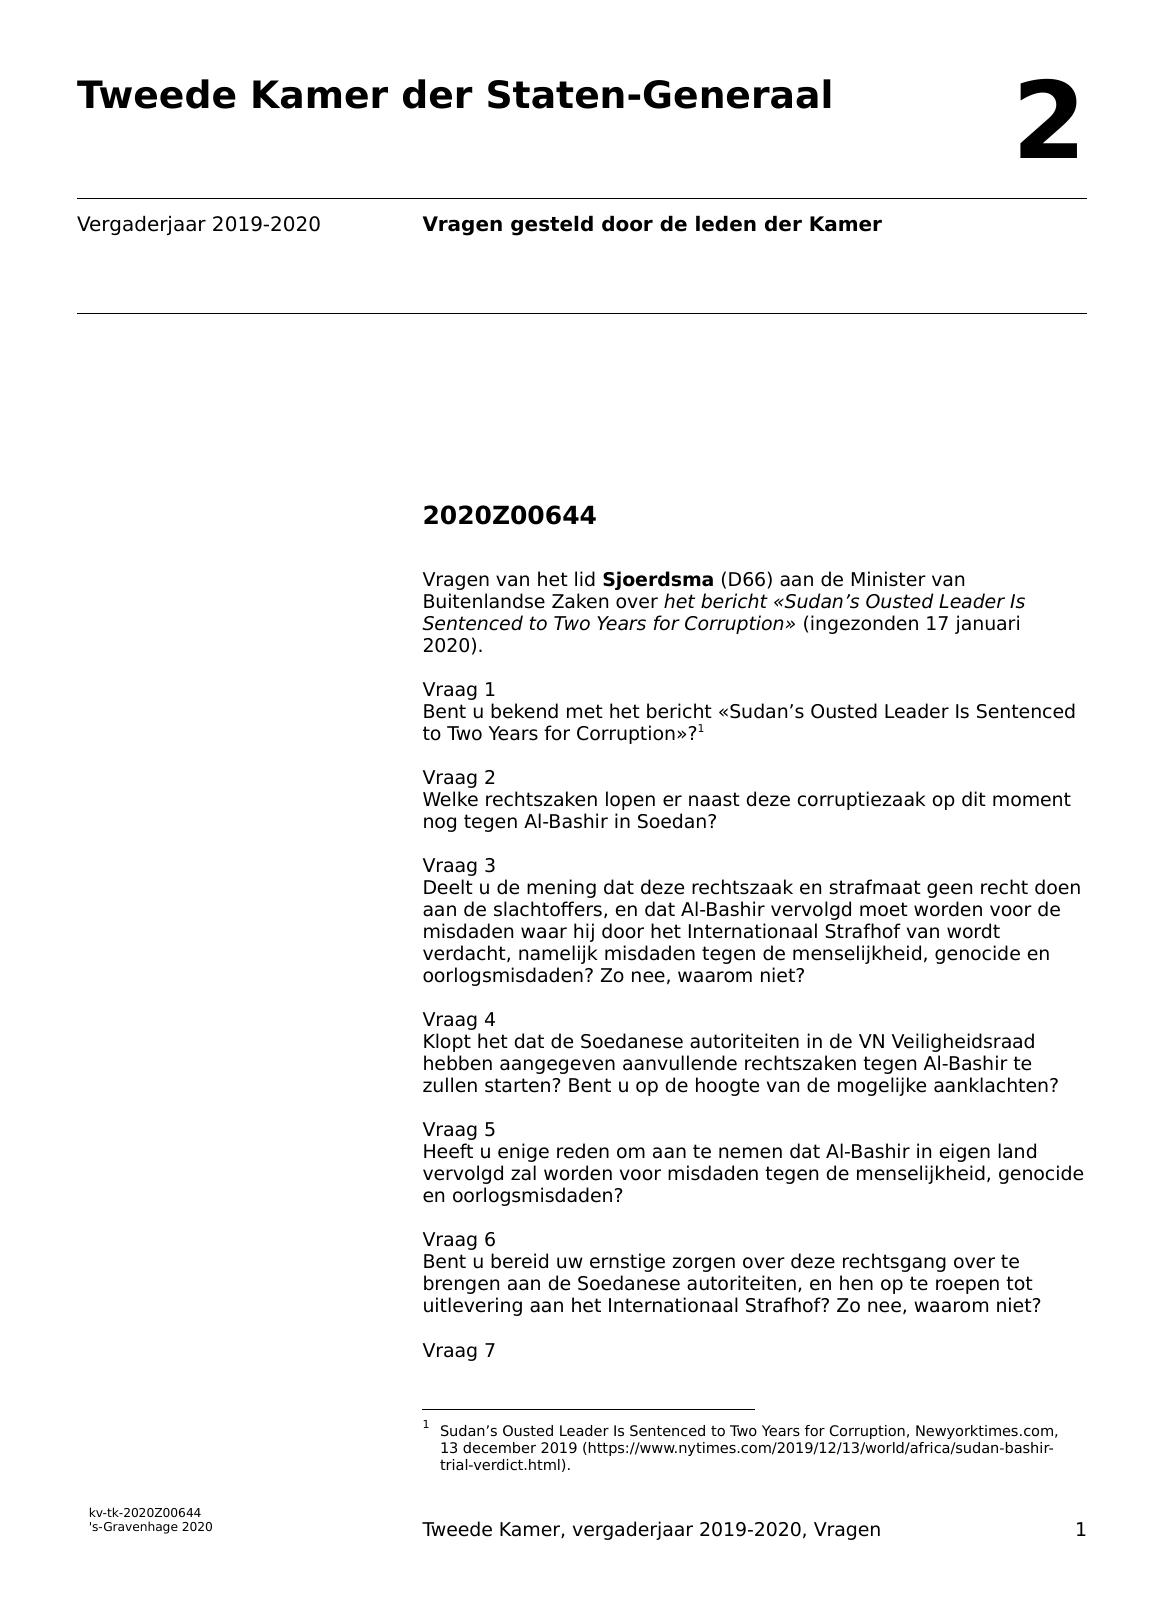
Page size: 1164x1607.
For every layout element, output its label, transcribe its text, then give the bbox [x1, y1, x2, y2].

table_cell Vergaderjaar 2019-2020 [77, 199, 422, 313]
text Vraag 3 [422, 855, 1087, 877]
text Welke rechtszaken lopen er naast deze corruptiezaak op dit moment nog tegen Al-Bashir in Soedan? [422, 789, 1087, 833]
text Heeft u enige reden om aan te nemen dat Al-Bashir in eigen land vervolgd zal worden voor misdaden tegen de menselijkheid, genocide en oorlogsmisdaden? [422, 1141, 1087, 1207]
text Deelt u de mening dat deze rechtszaak en strafmaat geen recht doen aan de slachtoffers, en dat Al-Bashir vervolgd moet worden voor de misdaden waar hij door het Internationaal Strafhof van wordt verdacht, namelijk misdaden tegen de menselijkheid, genocide en oorlogsmisdaden? Zo nee, waarom niet? [422, 877, 1087, 987]
text kv-tk-2020Z00644 [88, 1506, 323, 1520]
text Vraag 2 [422, 767, 1087, 789]
text Vraag 5 [422, 1119, 1087, 1141]
text Vraag 1 [422, 679, 1087, 701]
text Bent u bekend met het bericht «Sudan’s Ousted Leader Is Sentenced to Two Years for Corruption»? [422, 701, 1087, 745]
text Vraag 7 [422, 1339, 1087, 1361]
text 2020Z00644 [422, 501, 1087, 531]
text Klopt het dat de Soedanese autoriteiten in de VN Veiligheidsraad hebben aangegeven aanvullende rechtszaken tegen Al-Bashir te zullen starten? Bent u op de hoogte van de mogelijke aanklachten? [422, 1031, 1087, 1097]
table_header Tweede Kamer der Staten-Generaal [77, 59, 886, 198]
table_cell Vragen gesteld door de leden der Kamer [422, 199, 1087, 313]
text Vraag 4 [422, 1009, 1087, 1031]
text Vragen van het lid Sjoerdsma (D66) aan de Minister van Buitenlandse Zaken over het bericht «Sudan’s Ousted Leader Is Sentenced to Two Years for Corruption» (ingezonden 17 januari 2020). [422, 569, 1087, 657]
text Vraag 6 [422, 1229, 1087, 1251]
text Bent u bereid uw ernstige zorgen over deze rechtsgang over te brengen aan de Soedanese autoriteiten, en hen op te roepen tot uitlevering aan het Internationaal Strafhof? Zo nee, waarom niet? [422, 1251, 1087, 1317]
table_header 2 [886, 59, 1087, 198]
text Sudan’s Ousted Leader Is Sentenced to Two Years for Corruption, Newyorktimes.com, 13 december 2019 (https://www.nytimes.com/2019/12/13/world/africa/sudan-bashir-trial-verdict.html). [422, 1418, 1087, 1474]
text 's-Gravenhage 2020 [88, 1520, 323, 1534]
